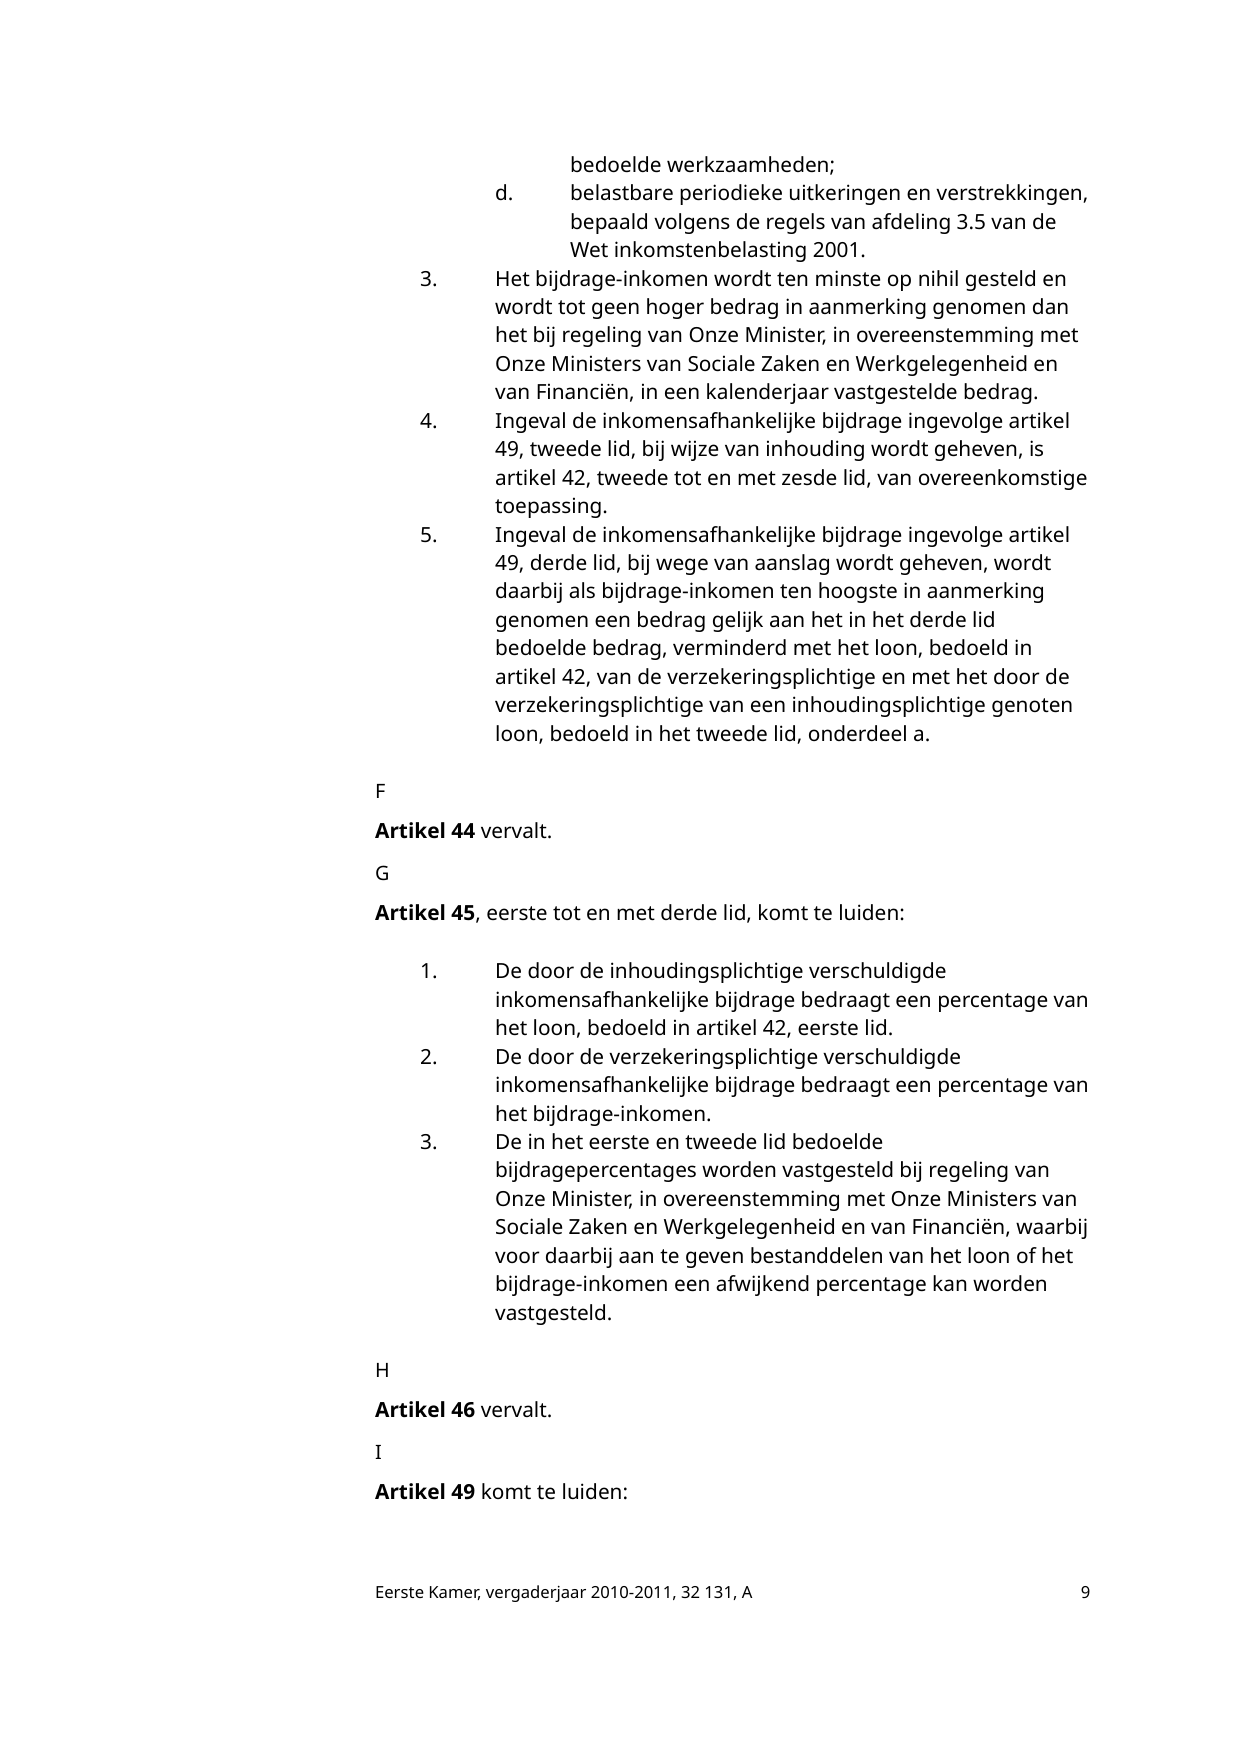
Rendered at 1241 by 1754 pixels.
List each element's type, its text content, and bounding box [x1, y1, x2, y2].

list De in het eerste en tweede lid bedoelde bijdragepercentages worden vastgesteld bij regeling van Onze Minister, in overeenstemming met Onze Ministers van Sociale Zaken en Werkgelegenheid en van Financiën, waarbij voor daarbij aan te geven bestanddelen van het loon of het bijdrage-inkomen een afwijkend percentage kan worden vastgesteld. [420, 1127, 1090, 1326]
text Artikel 44 vervalt. [375, 816, 1090, 844]
text Artikel 45, eerste tot en met derde lid, komt te luiden: [375, 898, 1090, 927]
list bedoelde werkzaamheden; [495, 150, 1090, 178]
list belastbare periodieke uitkeringen en verstrekkingen, bepaald volgens de regels van afdeling 3.5 van de Wet inkomstenbelasting 2001. [495, 178, 1090, 264]
list Ingeval de inkomensafhankelijke bijdrage ingevolge artikel 49, tweede lid, bij wijze van inhouding wordt geheven, is artikel 42, tweede tot en met zesde lid, van overeenkomstige toepassing. [420, 406, 1090, 520]
list De door de inhoudingsplichtige verschuldigde inkomensafhankelijke bijdrage bedraagt een percentage van het loon, bedoeld in artikel 42, eerste lid. [420, 957, 1090, 1042]
text Artikel 46 vervalt. [375, 1395, 1090, 1423]
list Ingeval de inkomensafhankelijke bijdrage ingevolge artikel 49, derde lid, bij wege van aanslag wordt geheven, wordt daarbij als bijdrage-inkomen ten hoogste in aanmerking genomen een bedrag gelijk aan het in het derde lid bedoelde bedrag, verminderd met het loon, bedoeld in artikel 42, van de verzekeringsplichtige en met het door de verzekeringsplichtige van een inhoudingsplichtige genoten loon, bedoeld in het tweede lid, onderdeel a. [420, 520, 1090, 747]
text I [375, 1438, 1090, 1465]
text H [375, 1356, 1090, 1383]
text G [375, 859, 1090, 886]
list Het bijdrage-inkomen wordt ten minste op nihil gesteld en wordt tot geen hoger bedrag in aanmerking genomen dan het bij regeling van Onze Minister, in overeenstemming met Onze Ministers van Sociale Zaken en Werkgelegenheid en van Financiën, in een kalenderjaar vastgestelde bedrag. [420, 264, 1090, 406]
list De door de verzekeringsplichtige verschuldigde inkomensafhankelijke bijdrage bedraagt een percentage van het bijdrage-inkomen. [420, 1042, 1090, 1127]
text F [375, 777, 1090, 804]
text Artikel 49 komt te luiden: [375, 1477, 1090, 1506]
